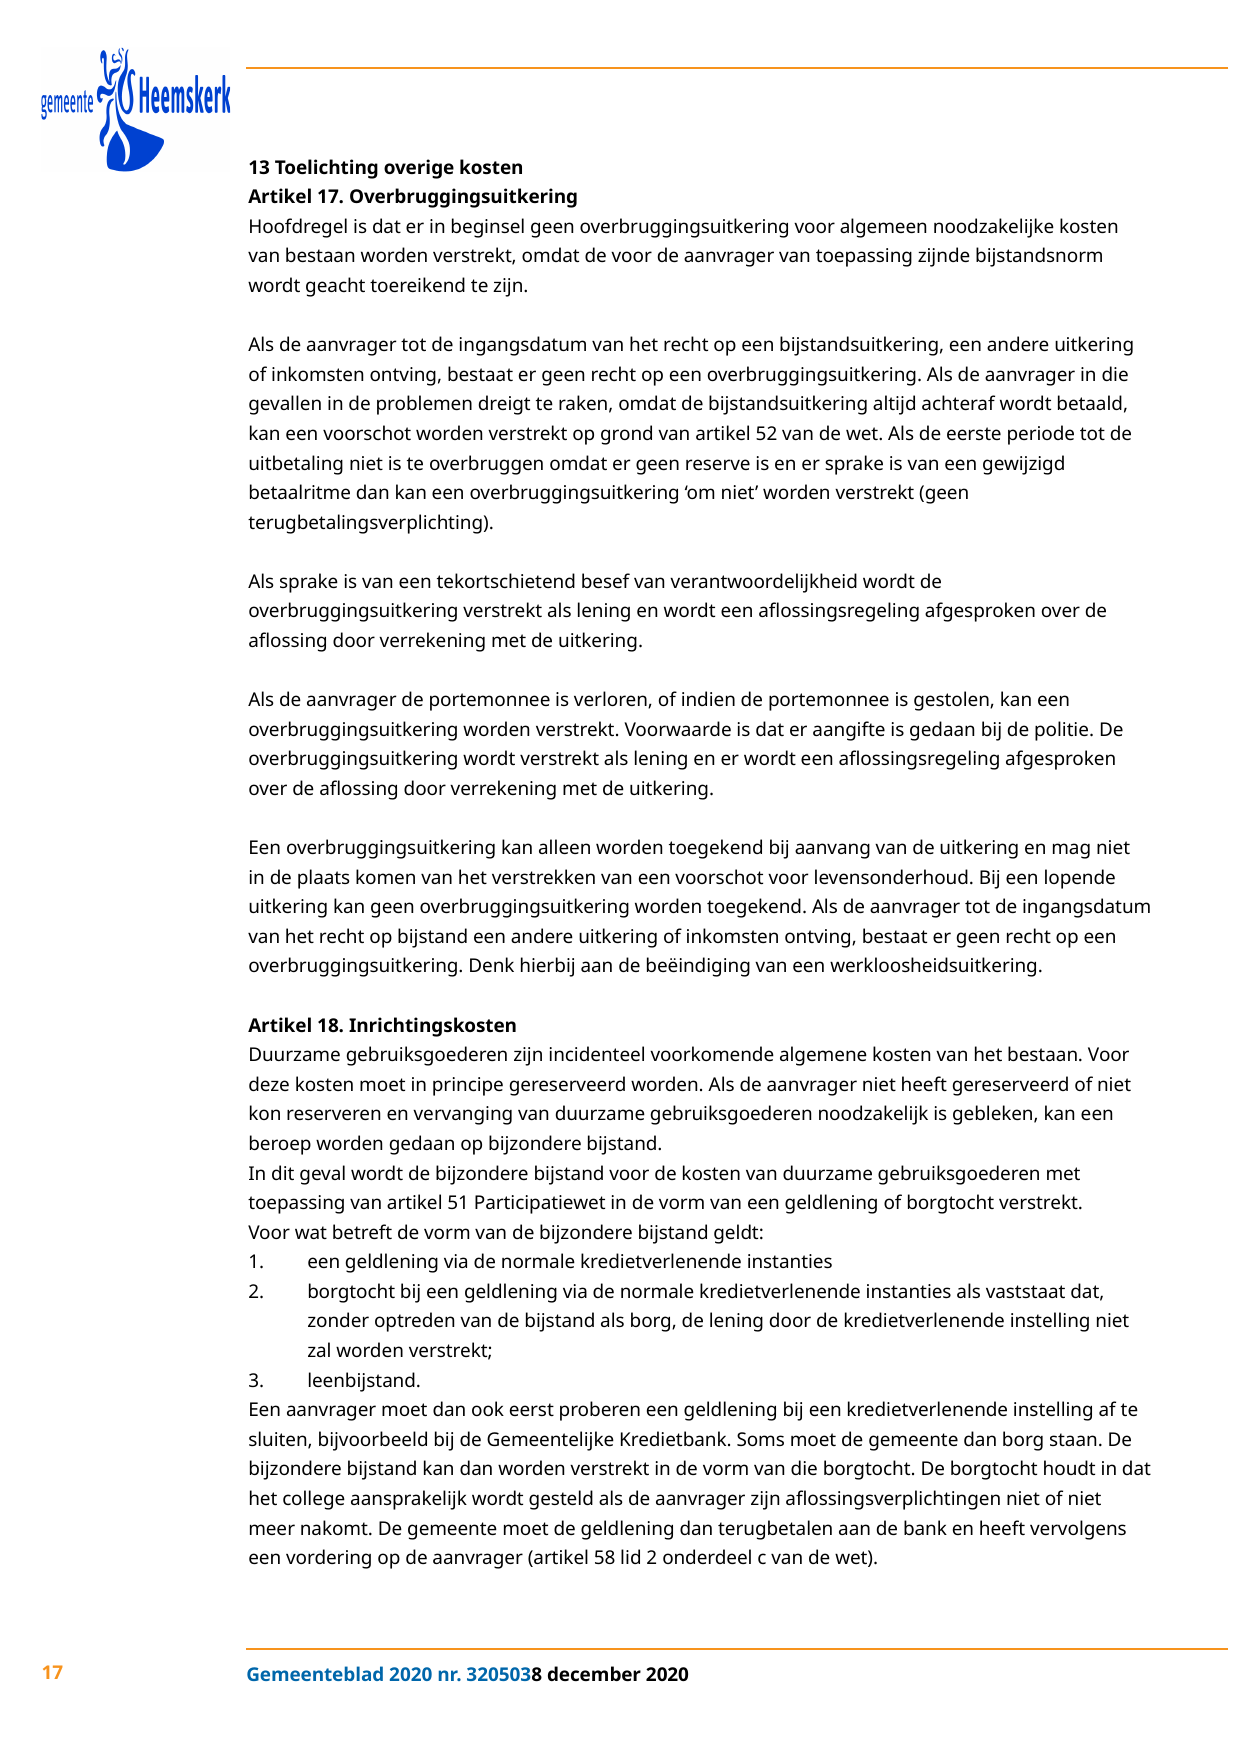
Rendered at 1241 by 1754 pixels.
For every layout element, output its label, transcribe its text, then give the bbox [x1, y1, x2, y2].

text Artikel 17. Overbruggingsuitkering [248, 183, 1152, 209]
list een geldlening via de normale kredietverlenende instanties [248, 1248, 1152, 1274]
text Duurzame gebruiksgoederen zijn incidenteel voorkomende algemene kosten van het bestaan. Voor deze kosten moet in principe gereserveerd worden. Als de aanvrager niet heeft gereserveerd of niet kon reserveren en vervanging van duurzame gebruiksgoederen noodzakelijk is gebleken, kan een beroep worden gedaan op bijzondere bijstand. [248, 1041, 1152, 1156]
text Als de aanvrager de portemonnee is verloren, of indien de portemonnee is gestolen, kan een overbruggingsuitkering worden verstrekt. Voorwaarde is dat er aangifte is gedaan bij de politie. De overbruggingsuitkering wordt verstrekt als lening en er wordt een aflossingsregeling afgesproken over de aflossing door verrekening met de uitkering. [248, 686, 1152, 801]
text Hoofdregel is dat er in beginsel geen overbruggingsuitkering voor algemeen noodzakelijke kosten van bestaan worden verstrekt, omdat de voor de aanvrager van toepassing zijnde bijstandsnorm wordt geacht toereikend te zijn. [248, 213, 1152, 298]
picture [41, 47, 231, 172]
list leenbijstand. [248, 1367, 1152, 1393]
text Voor wat betreft de vorm van de bijzondere bijstand geldt: [248, 1219, 1152, 1245]
text Een aanvrager moet dan ook eerst proberen een geldlening bij een kredietverlenende instelling af te sluiten, bijvoorbeeld bij de Gemeentelijke Kredietbank. Soms moet de gemeente dan borg staan. De bijzondere bijstand kan dan worden verstrekt in de vorm van die borgtocht. De borgtocht houdt in dat het college aansprakelijk wordt gesteld als de aanvrager zijn aflossingsverplichtingen niet of niet meer nakomt. De gemeente moet de geldlening dan terugbetalen aan de bank en heeft vervolgens een vordering op de aanvrager (artikel 58 lid 2 onderdeel c van de wet). [248, 1396, 1152, 1570]
text Als sprake is van een tekortschietend besef van verantwoordelijkheid wordt de overbruggingsuitkering verstrekt als lening en wordt een aflossingsregeling afgesproken over de aflossing door verrekening met de uitkering. [248, 568, 1152, 653]
text In dit geval wordt de bijzondere bijstand voor de kosten van duurzame gebruiksgoederen met toepassing van artikel 51 Participatiewet in de vorm van een geldlening of borgtocht verstrekt. [248, 1160, 1152, 1215]
list borgtocht bij een geldlening via de normale kredietverlenende instanties als vaststaat dat, zonder optreden van de bijstand als borg, de lening door de kredietverlenende instelling niet zal worden verstrekt; [248, 1278, 1152, 1363]
text 13 Toelichting overige kosten [248, 154, 1152, 180]
text Een overbruggingsuitkering kan alleen worden toegekend bij aanvang van de uitkering en mag niet in de plaats komen van het verstrekken van een voorschot voor levensonderhoud. Bij een lopende uitkering kan geen overbruggingsuitkering worden toegekend. Als de aanvrager tot de ingangsdatum van het recht op bijstand een andere uitkering of inkomsten ontving, bestaat er geen recht op een overbruggingsuitkering. Denk hierbij aan de beëindiging van een werkloosheidsuitkering. [248, 834, 1152, 978]
text Als de aanvrager tot de ingangsdatum van het recht op een bijstandsuitkering, een andere uitkering of inkomsten ontving, bestaat er geen recht op een overbruggingsuitkering. Als de aanvrager in die gevallen in de problemen dreigt te raken, omdat de bijstandsuitkering altijd achteraf wordt betaald, kan een voorschot worden verstrekt op grond van artikel 52 van de wet. Als de eerste periode tot de uitbetaling niet is te overbruggen omdat er geen reserve is en er sprake is van een gewijzigd betaalritme dan kan een overbruggingsuitkering ‘om niet’ worden verstrekt (geen terugbetalingsverplichting). [248, 331, 1152, 535]
text Artikel 18. Inrichtingskosten [248, 1012, 1152, 1038]
